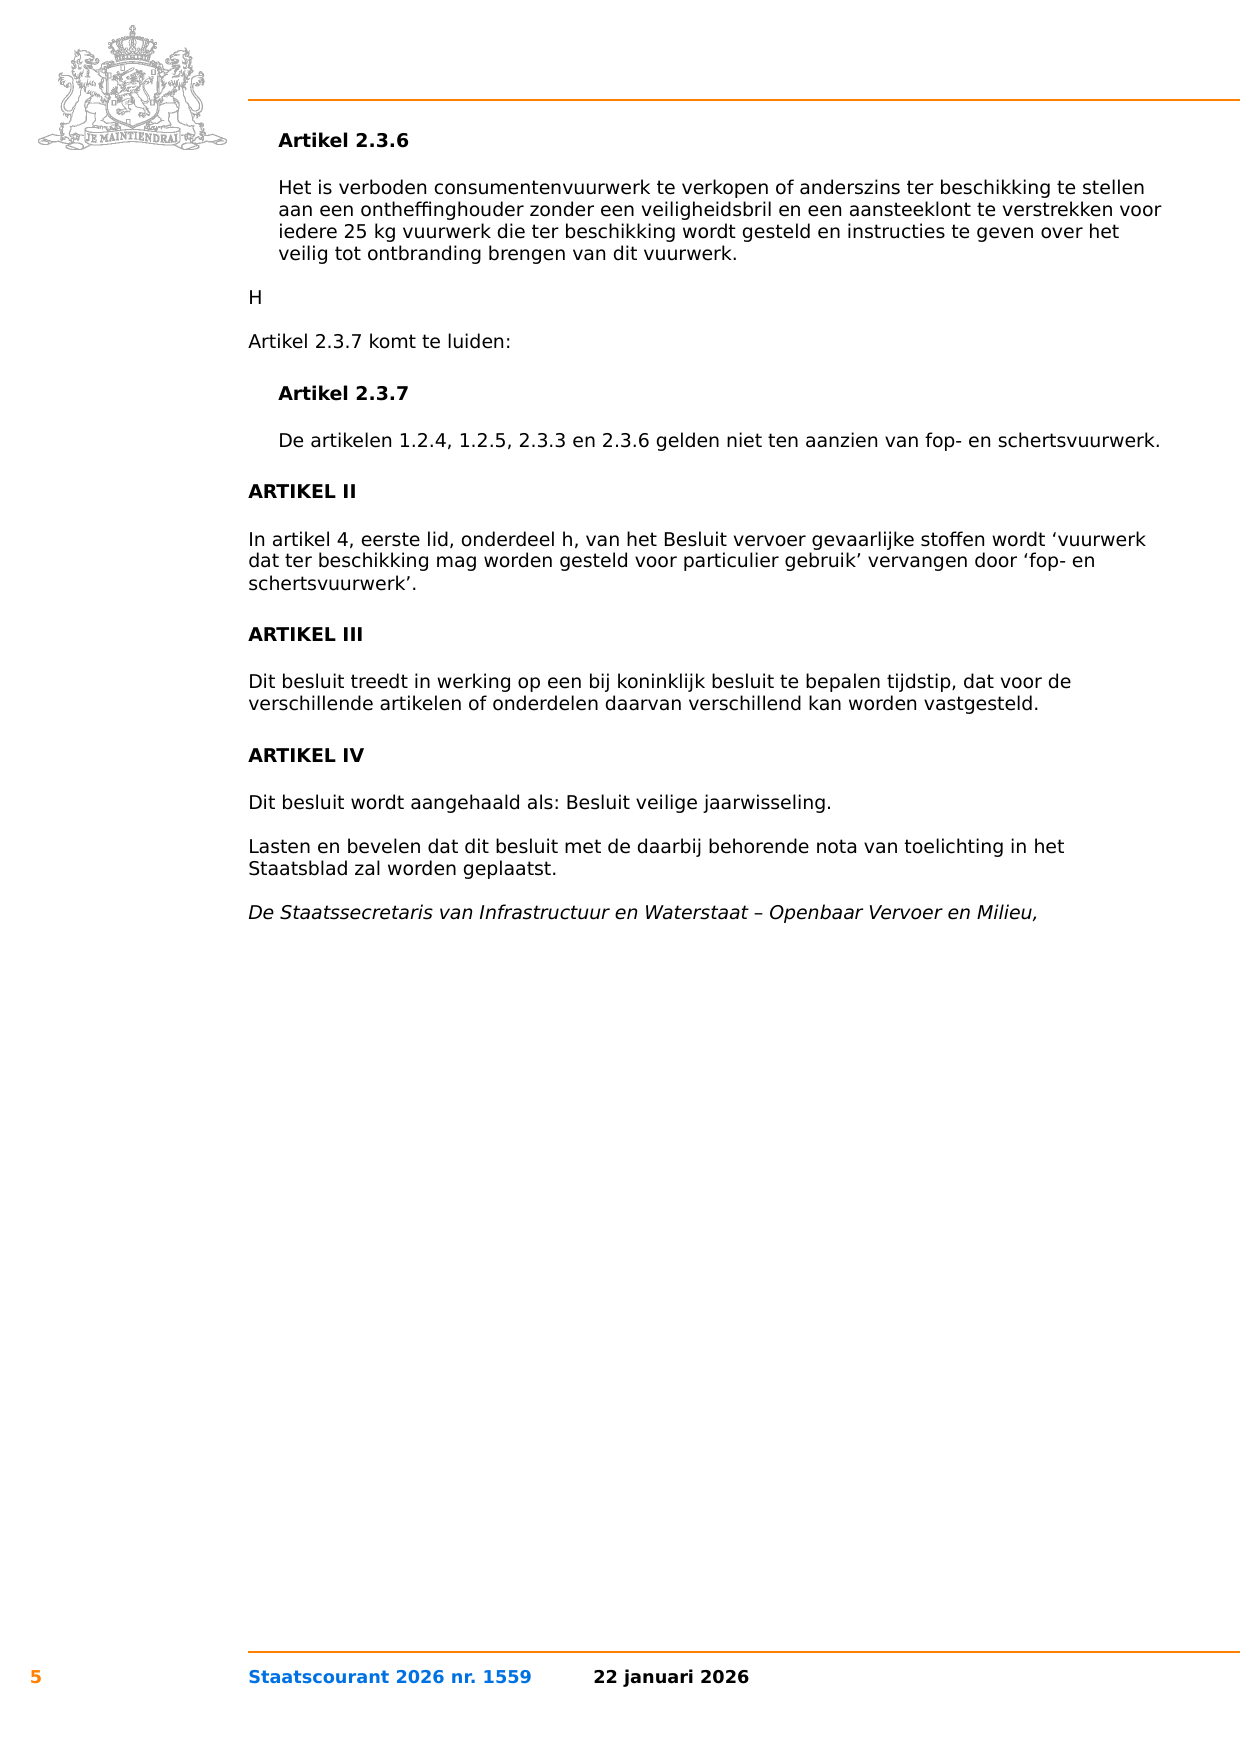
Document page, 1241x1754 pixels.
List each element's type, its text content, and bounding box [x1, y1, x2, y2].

text De artikelen 1.2.4, 1.2.5, 2.3.3 en 2.3.6 gelden niet ten aanzien van fop- en schertsvuurwerk. [278, 429, 1163, 451]
subtitle ARTIKEL II [248, 481, 1163, 503]
text De Staatssecretaris van Infrastructuur en Waterstaat – Openbaar Vervoer en Milieu, [248, 902, 1163, 924]
subtitle ARTIKEL III [248, 624, 1163, 646]
text Dit besluit treedt in werking op een bij koninklijk besluit te bepalen tijdstip, dat voor de verschillende artikelen of onderdelen daarvan verschillend kan worden vastgesteld. [248, 671, 1163, 715]
picture [38, 25, 227, 150]
text Het is verboden consumentenvuurwerk te verkopen of anderszins ter beschikking te stellen aan een ontheffinghouder zonder een veiligheidsbril en een aansteeklont te verstrekken voor iedere 25 kg vuurwerk die ter beschikking wordt gesteld en instructies te geven over het veilig tot ontbranding brengen van dit vuurwerk. [278, 177, 1163, 265]
subtitle Artikel 2.3.7 [278, 382, 1163, 404]
subtitle Artikel 2.3.6 [278, 130, 1163, 152]
text H [248, 287, 1163, 309]
text Lasten en bevelen dat dit besluit met de daarbij behorende nota van toelichting in het Staatsblad zal worden geplaatst. [248, 836, 1163, 880]
text Artikel 2.3.7 komt te luiden: [248, 331, 1163, 352]
text In artikel 4, eerste lid, onderdeel h, van het Besluit vervoer gevaarlijke stoffen wordt ‘vuurwerk dat ter beschikking mag worden gesteld voor particulier gebruik’ vervangen door ‘fop- en schertsvuurwerk’. [248, 528, 1163, 594]
text Dit besluit wordt aangehaald als: Besluit veilige jaarwisseling. [248, 792, 1163, 814]
subtitle ARTIKEL IV [248, 745, 1163, 767]
